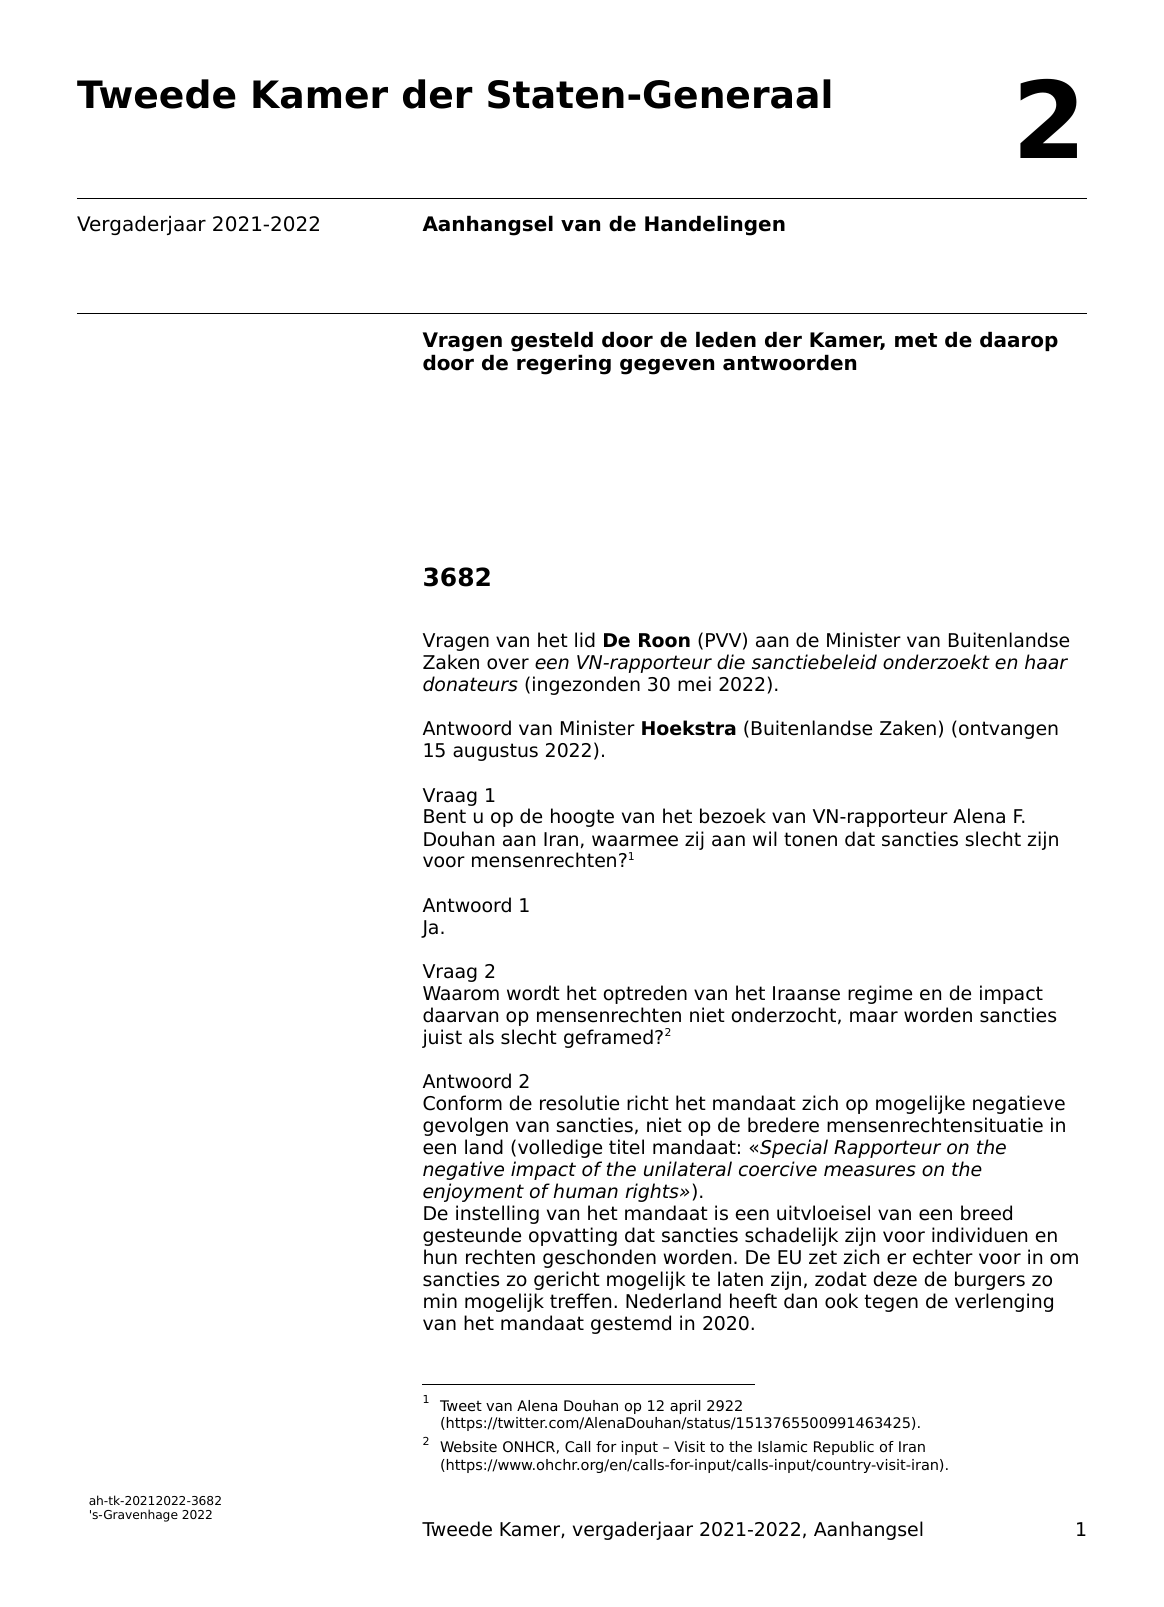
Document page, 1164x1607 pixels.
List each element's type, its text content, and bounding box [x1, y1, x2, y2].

table_cell Vragen gesteld door de leden der Kamer, met de daarop door de regering gegeven antwoorden [422, 314, 1087, 375]
table_header 2 [886, 59, 1087, 198]
text Vraag 1 [422, 784, 1087, 806]
text Bent u op de hoogte van het bezoek van VN-rapporteur Alena F. Douhan aan Iran, waarmee zij aan wil tonen dat sancties slecht zijn voor mensenrechten? [422, 806, 1087, 872]
text De instelling van het mandaat is een uitvloeisel van een breed gesteunde opvatting dat sancties schadelijk zijn voor individuen en hun rechten geschonden worden. De EU zet zich er echter voor in om sancties zo gericht mogelijk te laten zijn, zodat deze de burgers zo min mogelijk treffen. Nederland heeft dan ook tegen de verlenging van het mandaat gestemd in 2020. [422, 1203, 1087, 1334]
text Waarom wordt het optreden van het Iraanse regime en de impact daarvan op mensenrechten niet onderzocht, maar worden sancties juist als slecht geframed? [422, 983, 1087, 1049]
text Antwoord 1 [422, 894, 1087, 917]
text Vraag 2 [422, 961, 1087, 983]
text 's-Gravenhage 2022 [88, 1508, 323, 1522]
text Antwoord 2 [422, 1071, 1087, 1093]
text Website ONHCR, Call for input – Visit to the Islamic Republic of Iran (https://www.ohchr.org/en/calls-for-input/calls-input/country-visit-iran). [422, 1435, 1087, 1474]
table_cell [77, 314, 422, 375]
table_cell Aanhangsel van de Handelingen [422, 199, 1087, 313]
text ah-tk-20212022-3682 [88, 1494, 323, 1508]
table_header Tweede Kamer der Staten-Generaal [77, 59, 886, 198]
text Tweet van Alena Douhan op 12 april 2922 (https://twitter.com/AlenaDouhan/status/1513765500991463425). [422, 1393, 1087, 1432]
text Antwoord van Minister Hoekstra (Buitenlandse Zaken) (ontvangen 15 augustus 2022). [422, 718, 1087, 762]
text Vragen van het lid De Roon (PVV) aan de Minister van Buitenlandse Zaken over een VN-rapporteur die sanctiebeleid onderzoekt en haar donateurs (ingezonden 30 mei 2022). [422, 630, 1087, 696]
table_cell Vergaderjaar 2021-2022 [77, 199, 422, 313]
text Ja. [422, 917, 1087, 938]
text Conform de resolutie richt het mandaat zich op mogelijke negatieve gevolgen van sancties, niet op de bredere mensenrechtensituatie in een land (volledige titel mandaat: «Special Rapporteur on the negative impact of the unilateral coercive measures on the enjoyment of human rights»). [422, 1093, 1087, 1203]
text 3682 [422, 563, 1087, 592]
